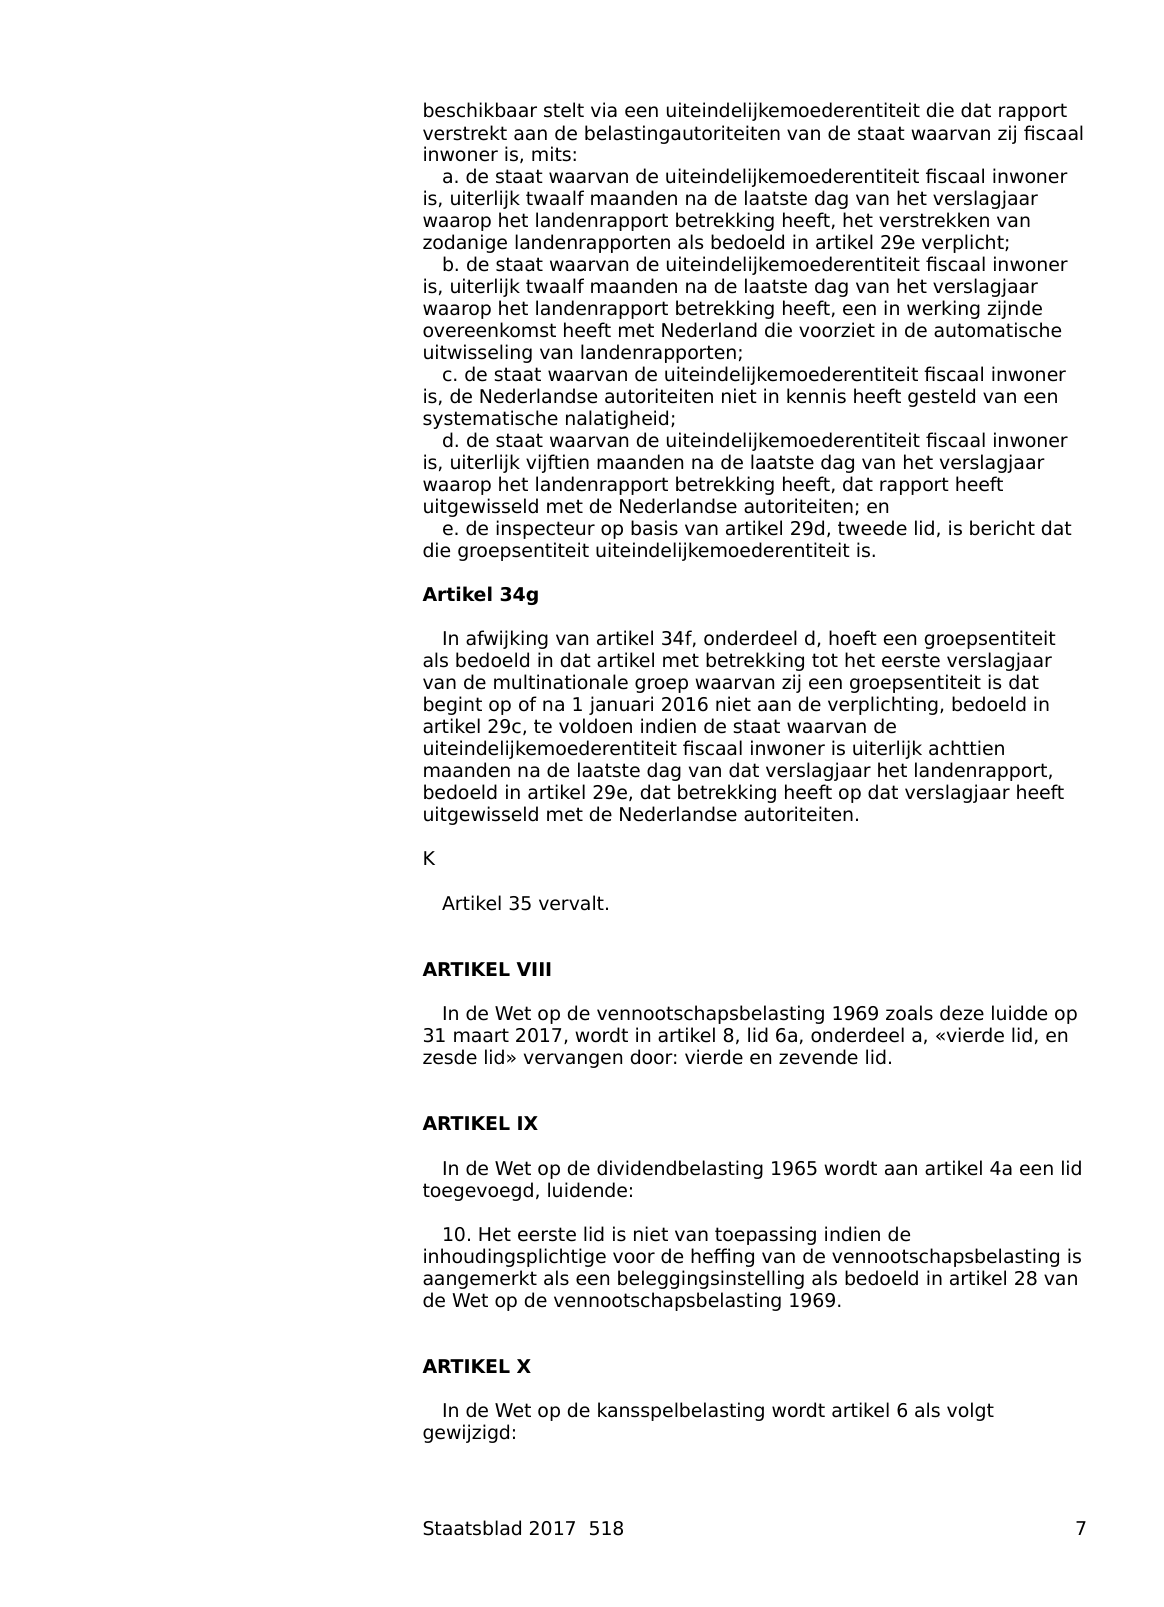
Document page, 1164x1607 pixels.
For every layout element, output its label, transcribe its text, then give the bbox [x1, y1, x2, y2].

subtitle ARTIKEL VIII [422, 959, 1087, 981]
subtitle ARTIKEL X [422, 1356, 1087, 1378]
text K [422, 848, 1087, 870]
text a. de staat waarvan de uiteindelijkemoederentiteit fiscaal inwoner is, uiterlijk twaalf maanden na de laatste dag van het verslagjaar waarop het landenrapport betrekking heeft, het verstrekken van zodanige landenrapporten als bedoeld in artikel 29e verplicht; [422, 166, 1087, 254]
text In de Wet op de kansspelbelasting wordt artikel 6 als volgt gewijzigd: [422, 1400, 1087, 1444]
text In afwijking van artikel 34f, onderdeel d, hoeft een groepsentiteit als bedoeld in dat artikel met betrekking tot het eerste verslagjaar van de multinationale groep waarvan zij een groepsentiteit is dat begint op of na 1 januari 2016 niet aan de verplichting, bedoeld in artikel 29c, te voldoen indien de staat waarvan de uiteindelijkemoederentiteit fiscaal inwoner is uiterlijk achttien maanden na de laatste dag van dat verslagjaar het landenrapport, bedoeld in artikel 29e, dat betrekking heeft op dat verslagjaar heeft uitgewisseld met de Nederlandse autoriteiten. [422, 628, 1087, 826]
text In de Wet op de dividendbelasting 1965 wordt aan artikel 4a een lid toegevoegd, luidende: [422, 1157, 1087, 1201]
text Artikel 35 vervalt. [422, 892, 1087, 914]
text beschikbaar stelt via een uiteindelijkemoederentiteit die dat rapport verstrekt aan de belastingautoriteiten van de staat waarvan zij fiscaal inwoner is, mits: [422, 100, 1087, 166]
text In de Wet op de vennootschapsbelasting 1969 zoals deze luidde op 31 maart 2017, wordt in artikel 8, lid 6a, onderdeel a, «vierde lid, en zesde lid» vervangen door: vierde en zevende lid. [422, 1003, 1087, 1069]
subtitle Artikel 34g [422, 584, 1087, 606]
subtitle ARTIKEL IX [422, 1113, 1087, 1135]
text d. de staat waarvan de uiteindelijkemoederentiteit fiscaal inwoner is, uiterlijk vijftien maanden na de laatste dag van het verslagjaar waarop het landenrapport betrekking heeft, dat rapport heeft uitgewisseld met de Nederlandse autoriteiten; en [422, 430, 1087, 518]
text e. de inspecteur op basis van artikel 29d, tweede lid, is bericht dat die groepsentiteit uiteindelijkemoederentiteit is. [422, 518, 1087, 562]
text b. de staat waarvan de uiteindelijkemoederentiteit fiscaal inwoner is, uiterlijk twaalf maanden na de laatste dag van het verslagjaar waarop het landenrapport betrekking heeft, een in werking zijnde overeenkomst heeft met Nederland die voorziet in de automatische uitwisseling van landenrapporten; [422, 254, 1087, 364]
text 10. Het eerste lid is niet van toepassing indien de inhoudingsplichtige voor de heffing van de vennootschapsbelasting is aangemerkt als een beleggingsinstelling als bedoeld in artikel 28 van de Wet op de vennootschapsbelasting 1969. [422, 1224, 1087, 1312]
text c. de staat waarvan de uiteindelijkemoederentiteit fiscaal inwoner is, de Nederlandse autoriteiten niet in kennis heeft gesteld van een systematische nalatigheid; [422, 364, 1087, 430]
